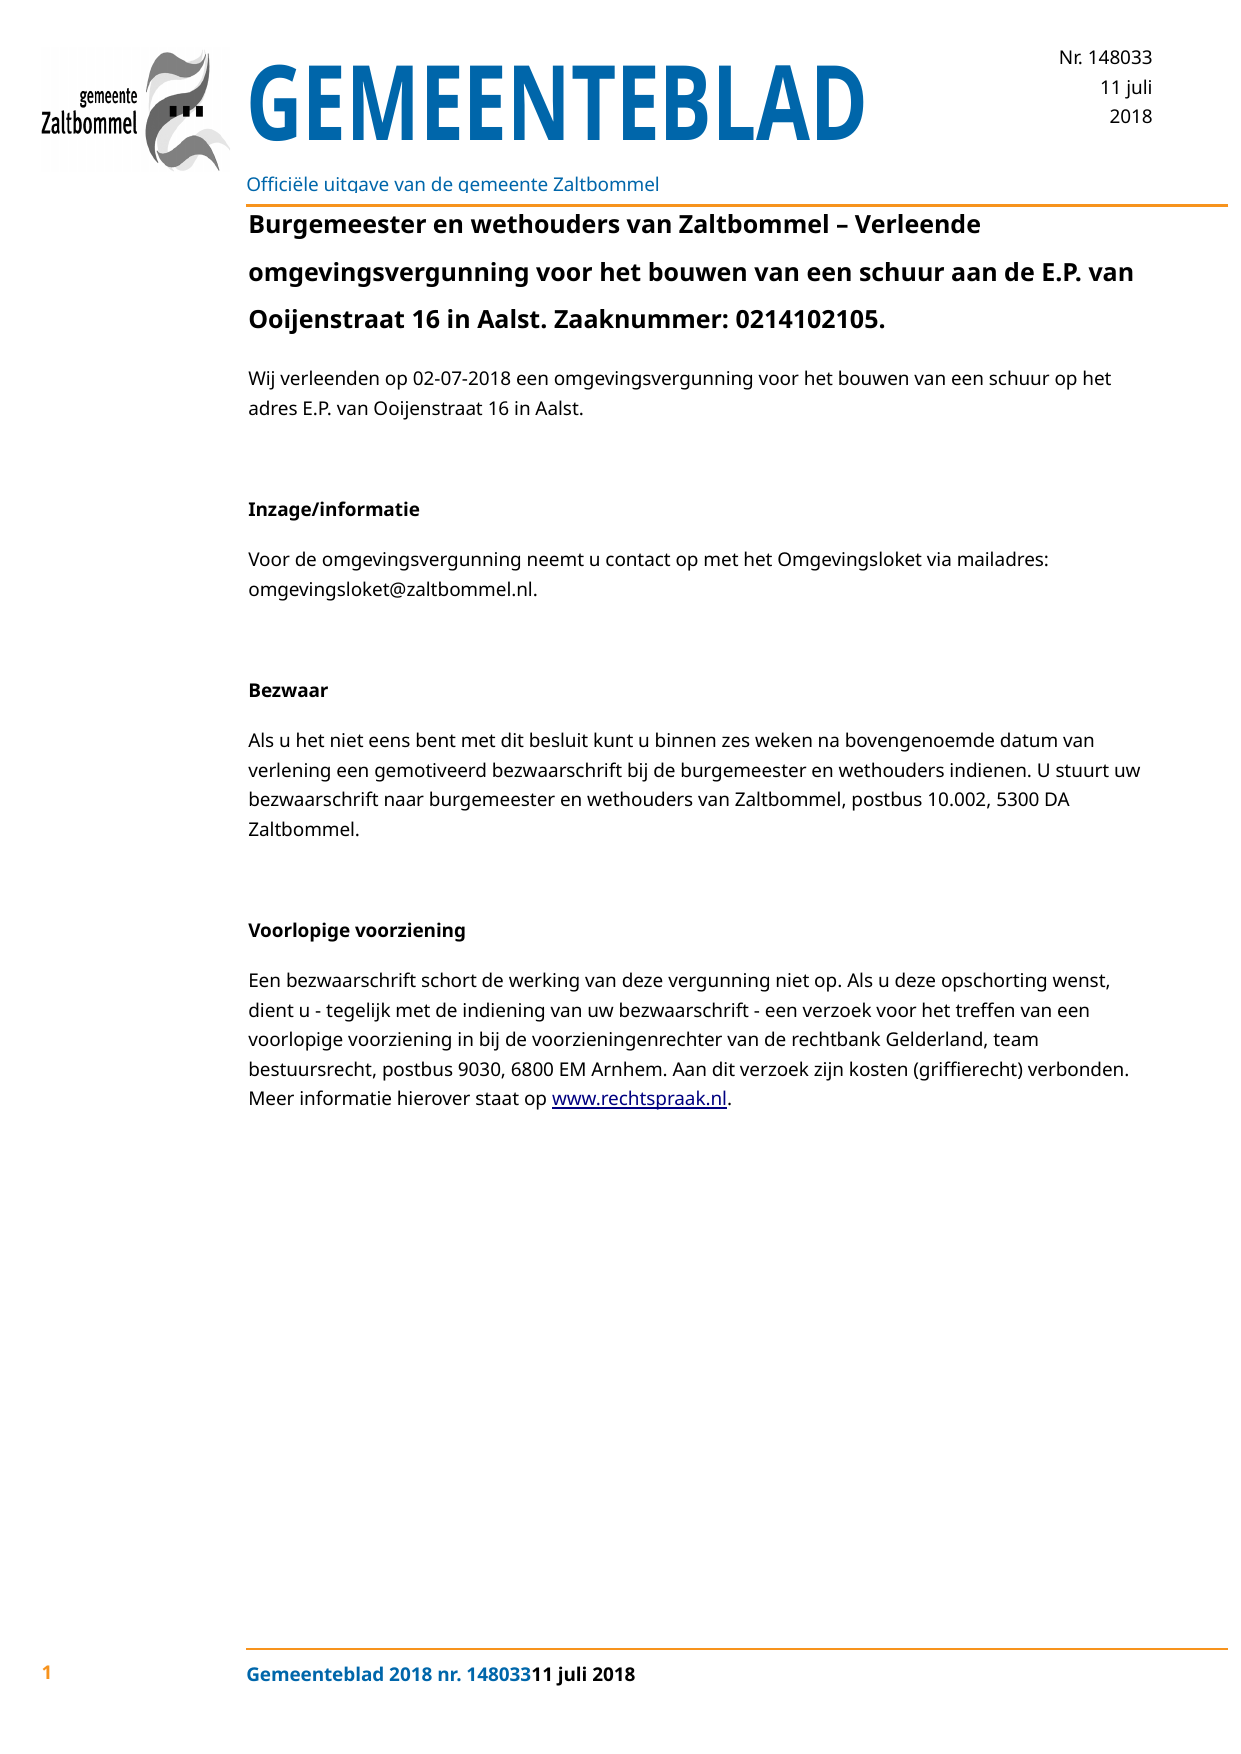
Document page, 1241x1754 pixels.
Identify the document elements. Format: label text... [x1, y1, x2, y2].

text Een bezwaarschrift schort de werking van deze vergunning niet op. Als u deze opschorting wenst, dient u - tegelijk met de indiening van uw bezwaarschrift - een verzoek voor het treffen van een voorlopige voorziening in bij de voorzieningenrechter van de rechtbank Gelderland, team bestuursrecht, postbus 9030, 6800 EM Arnhem. Aan dit verzoek zijn kosten (griffierecht) verbonden. Meer informatie hierover staat op www.rechtspraak.nl. [248, 967, 1152, 1111]
text Voorlopige voorziening [248, 917, 1152, 942]
text Als u het niet eens bent met dit besluit kunt u binnen zes weken na bovengenoemde datum van verlening een gemotiveerd bezwaarschrift bij de burgemeester en wethouders indienen. U stuurt uw bezwaarschrift naar burgemeester en wethouders van Zaltbommel, postbus 10.002, 5300 DA Zaltbommel. [248, 727, 1152, 842]
text Burgemeester en wethouders van Zaltbommel – Verleende omgevingsvergunning voor het bouwen van een schuur aan de E.P. van Ooijenstraat 16 in Aalst. Zaaknummer: 0214102105. [248, 207, 1152, 336]
text Inzage/informatie [248, 496, 1152, 522]
text Bezwaar [248, 677, 1152, 702]
text Voor de omgevingsvergunning neemt u contact op met het Omgevingsloket via mailadres: omgevingsloket@zaltbommel.nl. [248, 546, 1152, 602]
text Wij verleenden op 02-07-2018 een omgevingsvergunning voor het bouwen van een schuur op het adres E.P. van Ooijenstraat 16 in Aalst. [248, 366, 1152, 421]
picture [41, 47, 231, 172]
